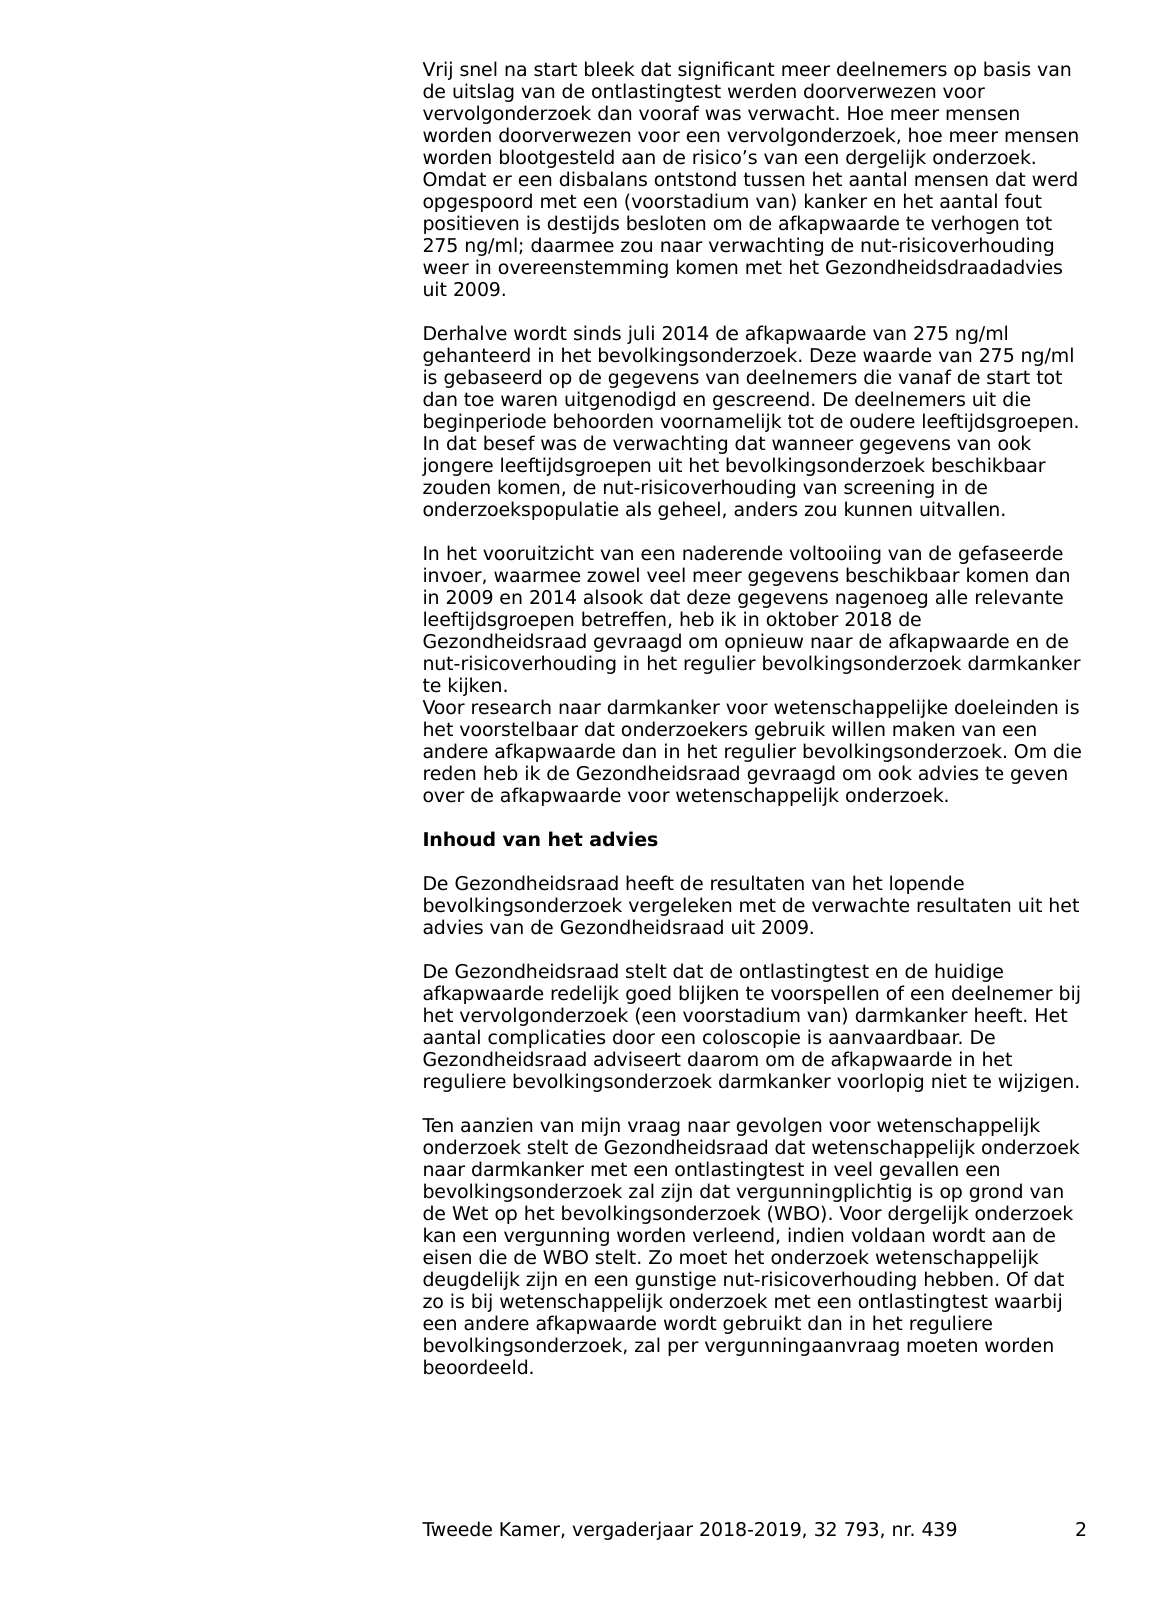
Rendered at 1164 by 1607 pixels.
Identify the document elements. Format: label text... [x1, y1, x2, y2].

text De Gezondheidsraad heeft de resultaten van het lopende bevolkingsonderzoek vergeleken met de verwachte resultaten uit het advies van de Gezondheidsraad uit 2009. [422, 873, 1087, 939]
text Ten aanzien van mijn vraag naar gevolgen voor wetenschappelijk onderzoek stelt de Gezondheidsraad dat wetenschappelijk onderzoek naar darmkanker met een ontlastingtest in veel gevallen een bevolkingsonderzoek zal zijn dat vergunningplichtig is op grond van de Wet op het bevolkingsonderzoek (WBO). Voor dergelijk onderzoek kan een vergunning worden verleend, indien voldaan wordt aan de eisen die de WBO stelt. Zo moet het onderzoek wetenschappelijk deugdelijk zijn en een gunstige nut-risicoverhouding hebben. Of dat zo is bij wetenschappelijk onderzoek met een ontlastingtest waarbij een andere afkapwaarde wordt gebruikt dan in het reguliere bevolkingsonderzoek, zal per vergunningaanvraag moeten worden beoordeeld. [422, 1115, 1087, 1379]
text In het vooruitzicht van een naderende voltooiing van de gefaseerde invoer, waarmee zowel veel meer gegevens beschikbaar komen dan in 2009 en 2014 alsook dat deze gegevens nagenoeg alle relevante leeftijdsgroepen betreffen, heb ik in oktober 2018 de Gezondheidsraad gevraagd om opnieuw naar de afkapwaarde en de nut-risicoverhouding in het regulier bevolkingsonderzoek darmkanker te kijken. [422, 543, 1087, 697]
text Voor research naar darmkanker voor wetenschappelijke doeleinden is het voorstelbaar dat onderzoekers gebruik willen maken van een andere afkapwaarde dan in het regulier bevolkingsonderzoek. Om die reden heb ik de Gezondheidsraad gevraagd om ook advies te geven over de afkapwaarde voor wetenschappelijk onderzoek. [422, 697, 1087, 807]
text Derhalve wordt sinds juli 2014 de afkapwaarde van 275 ng/ml gehanteerd in het bevolkingsonderzoek. Deze waarde van 275 ng/ml is gebaseerd op de gegevens van deelnemers die vanaf de start tot dan toe waren uitgenodigd en gescreend. De deelnemers uit die beginperiode behoorden voornamelijk tot de oudere leeftijdsgroepen. In dat besef was de verwachting dat wanneer gegevens van ook jongere leeftijdsgroepen uit het bevolkingsonderzoek beschikbaar zouden komen, de nut-risicoverhouding van screening in de onderzoekspopulatie als geheel, anders zou kunnen uitvallen. [422, 323, 1087, 521]
subtitle Inhoud van het advies [422, 829, 1087, 851]
text Vrij snel na start bleek dat significant meer deelnemers op basis van de uitslag van de ontlastingtest werden doorverwezen voor vervolgonderzoek dan vooraf was verwacht. Hoe meer mensen worden doorverwezen voor een vervolgonderzoek, hoe meer mensen worden blootgesteld aan de risico’s van een dergelijk onderzoek. Omdat er een disbalans ontstond tussen het aantal mensen dat werd opgespoord met een (voorstadium van) kanker en het aantal fout positieven is destijds besloten om de afkapwaarde te verhogen tot 275 ng/ml; daarmee zou naar verwachting de nut-risicoverhouding weer in overeenstemming komen met het Gezondheidsdraadadvies uit 2009. [422, 59, 1087, 301]
text De Gezondheidsraad stelt dat de ontlastingtest en de huidige afkapwaarde redelijk goed blijken te voorspellen of een deelnemer bij het vervolgonderzoek (een voorstadium van) darmkanker heeft. Het aantal complicaties door een coloscopie is aanvaardbaar. De Gezondheidsraad adviseert daarom om de afkapwaarde in het reguliere bevolkingsonderzoek darmkanker voorlopig niet te wijzigen. [422, 961, 1087, 1093]
